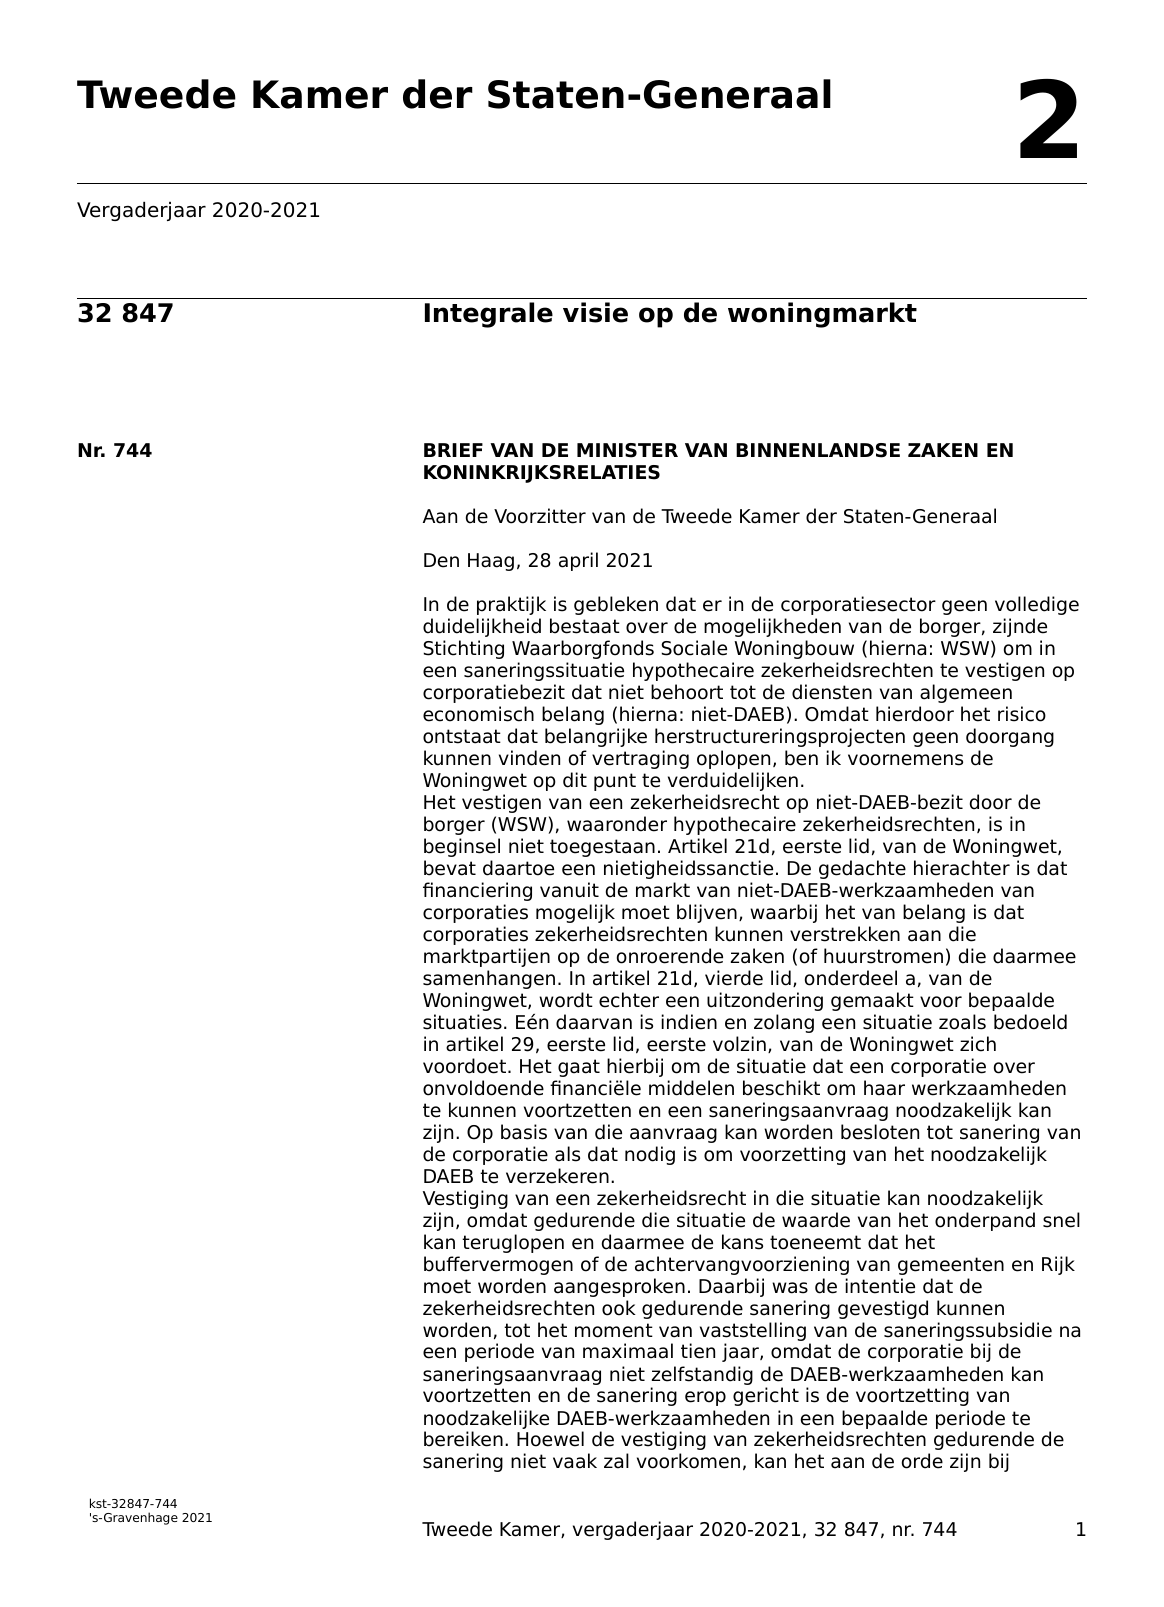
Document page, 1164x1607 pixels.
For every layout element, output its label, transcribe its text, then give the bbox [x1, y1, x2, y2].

text 's-Gravenhage 2021 [88, 1511, 323, 1525]
subtitle Nr. 744 BRIEF VAN DE MINISTER VAN BINNENLANDSE ZAKEN EN KONINKRIJKSRELATIES [77, 440, 1087, 484]
text Den Haag, 28 april 2021 [422, 550, 1087, 572]
subtitle 32 847 Integrale visie op de woningmarkt [77, 299, 1087, 329]
text Aan de Voorzitter van de Tweede Kamer der Staten-Generaal [422, 506, 1087, 528]
table_cell Vergaderjaar 2020-2021 [77, 184, 1087, 298]
text Vestiging van een zekerheidsrecht in die situatie kan noodzakelijk zijn, omdat gedurende die situatie de waarde van het onderpand snel kan teruglopen en daarmee de kans toeneemt dat het buffervermogen of de achtervangvoorziening van gemeenten en Rijk moet worden aangesproken. Daarbij was de intentie dat de zekerheidsrechten ook gedurende sanering gevestigd kunnen worden, tot het moment van vaststelling van de saneringssubsidie na een periode van maximaal tien jaar, omdat de corporatie bij de saneringsaanvraag niet zelfstandig de DAEB-werkzaamheden kan voortzetten en de sanering erop gericht is de voortzetting van noodzakelijke DAEB-werkzaamheden in een bepaalde periode te bereiken. Hoewel de vestiging van zekerheidsrechten gedurende de sanering niet vaak zal voorkomen, kan het aan de orde zijn bij [422, 1188, 1087, 1473]
text kst-32847-744 [88, 1497, 323, 1511]
text In de praktijk is gebleken dat er in de corporatiesector geen volledige duidelijkheid bestaat over de mogelijkheden van de borger, zijnde Stichting Waarborgfonds Sociale Woningbouw (hierna: WSW) om in een saneringssituatie hypothecaire zekerheidsrechten te vestigen op corporatiebezit dat niet behoort tot de diensten van algemeen economisch belang (hierna: niet-DAEB). Omdat hierdoor het risico ontstaat dat belangrijke herstructureringsprojecten geen doorgang kunnen vinden of vertraging oplopen, ben ik voornemens de Woningwet op dit punt te verduidelijken. [422, 594, 1087, 792]
table_header Tweede Kamer der Staten-Generaal [77, 59, 886, 183]
text Het vestigen van een zekerheidsrecht op niet-DAEB-bezit door de borger (WSW), waaronder hypothecaire zekerheidsrechten, is in beginsel niet toegestaan. Artikel 21d, eerste lid, van de Woningwet, bevat daartoe een nietigheidssanctie. De gedachte hierachter is dat financiering vanuit de markt van niet-DAEB-werkzaamheden van corporaties mogelijk moet blijven, waarbij het van belang is dat corporaties zekerheidsrechten kunnen verstrekken aan die marktpartijen op de onroerende zaken (of huurstromen) die daarmee samenhangen. In artikel 21d, vierde lid, onderdeel a, van de Woningwet, wordt echter een uitzondering gemaakt voor bepaalde situaties. Eén daarvan is indien en zolang een situatie zoals bedoeld in artikel 29, eerste lid, eerste volzin, van de Woningwet zich voordoet. Het gaat hierbij om de situatie dat een corporatie over onvoldoende financiële middelen beschikt om haar werkzaamheden te kunnen voortzetten en een saneringsaanvraag noodzakelijk kan zijn. Op basis van die aanvraag kan worden besloten tot sanering van de corporatie als dat nodig is om voorzetting van het noodzakelijk DAEB te verzekeren. [422, 792, 1087, 1188]
table_header 2 [886, 59, 1087, 183]
